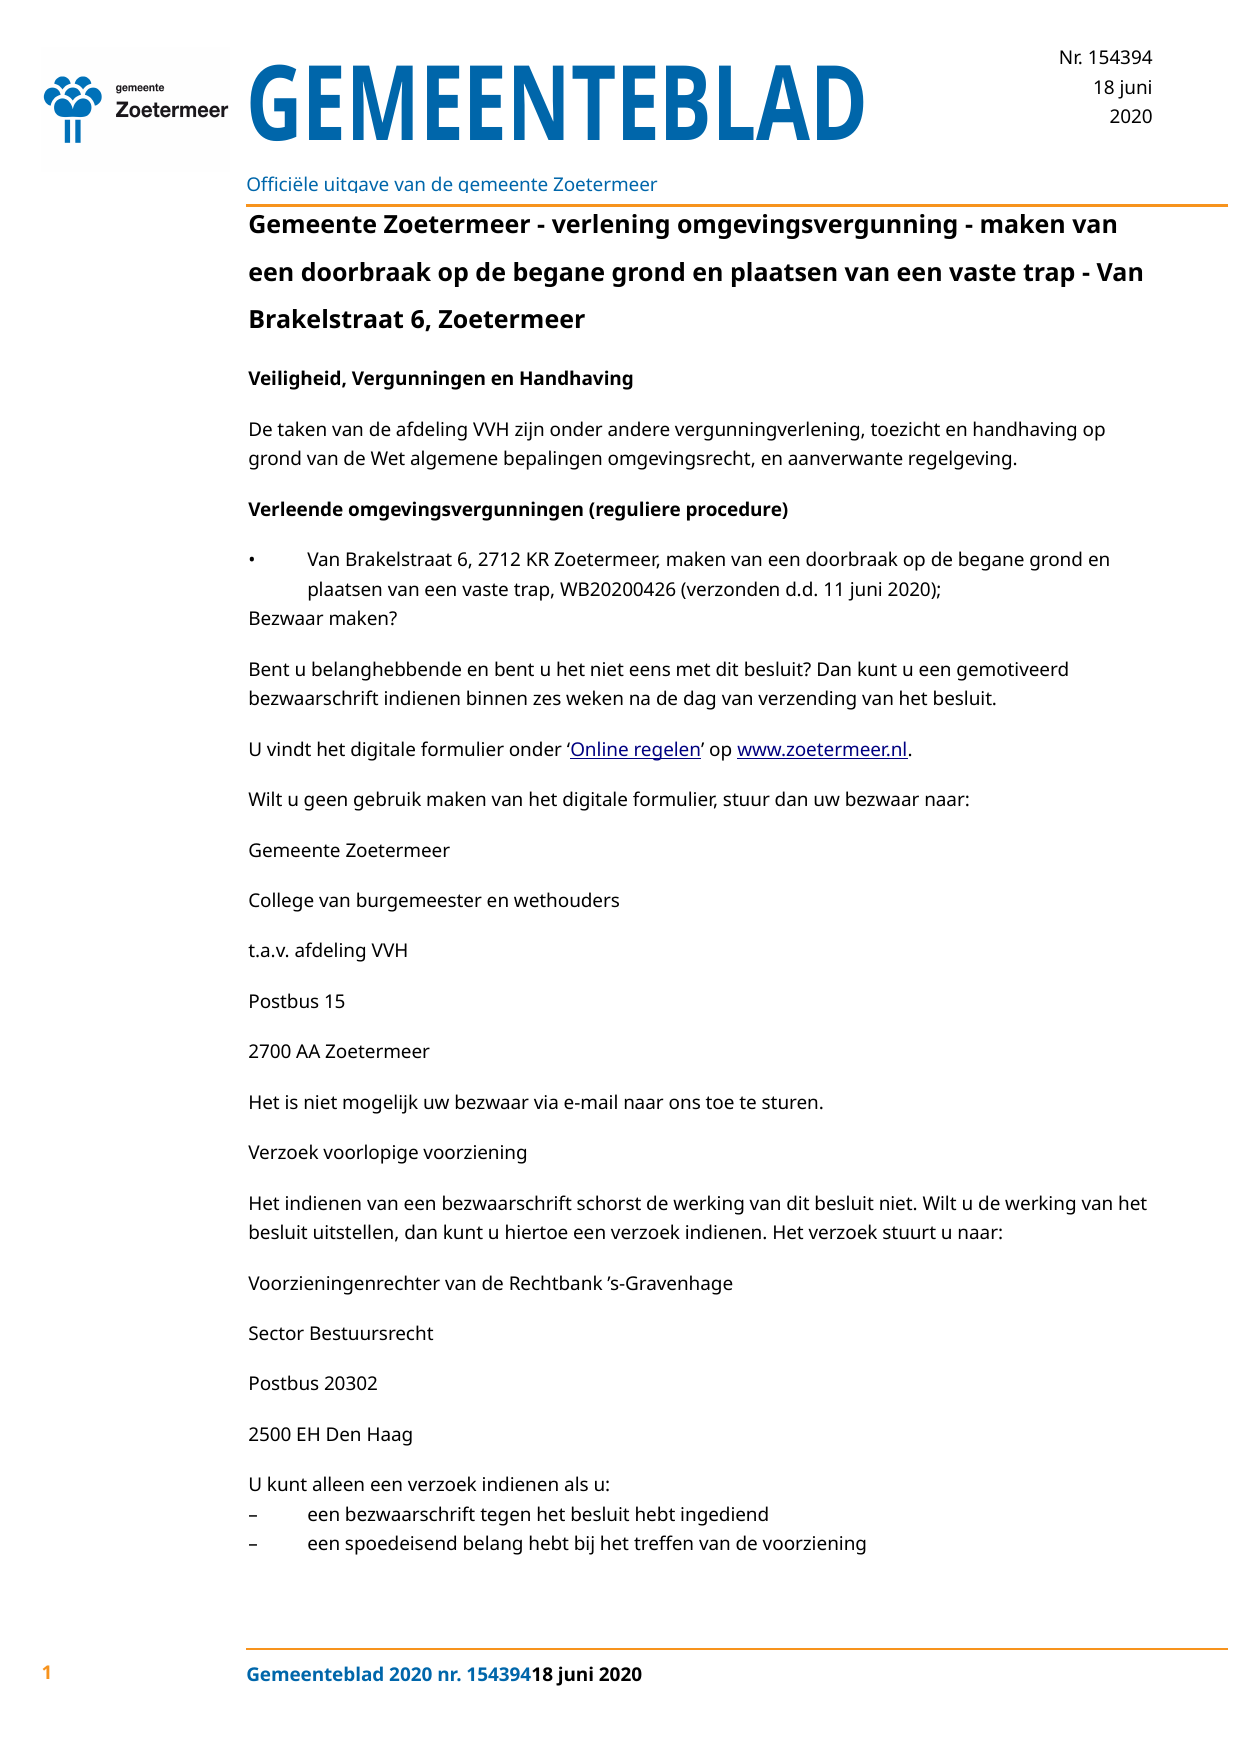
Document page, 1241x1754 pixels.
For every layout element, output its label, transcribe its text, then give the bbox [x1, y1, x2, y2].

text Gemeente Zoetermeer - verlening omgevingsvergunning - maken van een doorbraak op de begane grond en plaatsen van een vaste trap - Van Brakelstraat 6, Zoetermeer [248, 207, 1152, 336]
text Gemeente Zoetermeer [248, 837, 1152, 862]
list een spoedeisend belang hebt bij het treffen van de voorziening [248, 1531, 1152, 1556]
text Wilt u geen gebruik maken van het digitale formulier, stuur dan uw bezwaar naar: [248, 786, 1152, 812]
text De taken van de afdeling VVH zijn onder andere vergunningverlening, toezicht en handhaving op grond van de Wet algemene bepalingen omgevingsrecht, en aanverwante regelgeving. [248, 416, 1152, 471]
text Verleende omgevingsvergunningen (reguliere procedure) [248, 496, 1152, 522]
picture [41, 47, 231, 172]
list Van Brakelstraat 6, 2712 KR Zoetermeer, maken van een doorbraak op de begane grond en plaatsen van een vaste trap, WB20200426 (verzonden d.d. 11 juni 2020); [248, 546, 1152, 602]
text 2700 AA Zoetermeer [248, 1038, 1152, 1064]
text t.a.v. afdeling VVH [248, 938, 1152, 963]
text Bezwaar maken? [248, 606, 1152, 631]
text U vindt het digitale formulier onder ‘Online regelen’ op www.zoetermeer.nl. [248, 736, 1152, 762]
text Verzoek voorlopige voorziening [248, 1139, 1152, 1165]
text Bent u belanghebbende en bent u het niet eens met dit besluit? Dan kunt u een gemotiveerd bezwaarschrift indienen binnen zes weken na de dag van verzending van het besluit. [248, 656, 1152, 711]
text Voorzieningenrechter van de Rechtbank ’s-Gravenhage [248, 1270, 1152, 1295]
text Het is niet mogelijk uw bezwaar via e-mail naar ons toe te sturen. [248, 1089, 1152, 1114]
text Veiligheid, Vergunningen en Handhaving [248, 366, 1152, 391]
list een bezwaarschrift tegen het besluit hebt ingediend [248, 1501, 1152, 1527]
text U kunt alleen een verzoek indienen als u: [248, 1471, 1152, 1497]
text Postbus 20302 [248, 1371, 1152, 1396]
text College van burgemeester en wethouders [248, 887, 1152, 913]
text Sector Bestuursrecht [248, 1320, 1152, 1346]
text Postbus 15 [248, 988, 1152, 1014]
text Het indienen van een bezwaarschrift schorst de werking van dit besluit niet. Wilt u de werking van het besluit uitstellen, dan kunt u hiertoe een verzoek indienen. Het verzoek stuurt u naar: [248, 1190, 1152, 1245]
text 2500 EH Den Haag [248, 1421, 1152, 1447]
